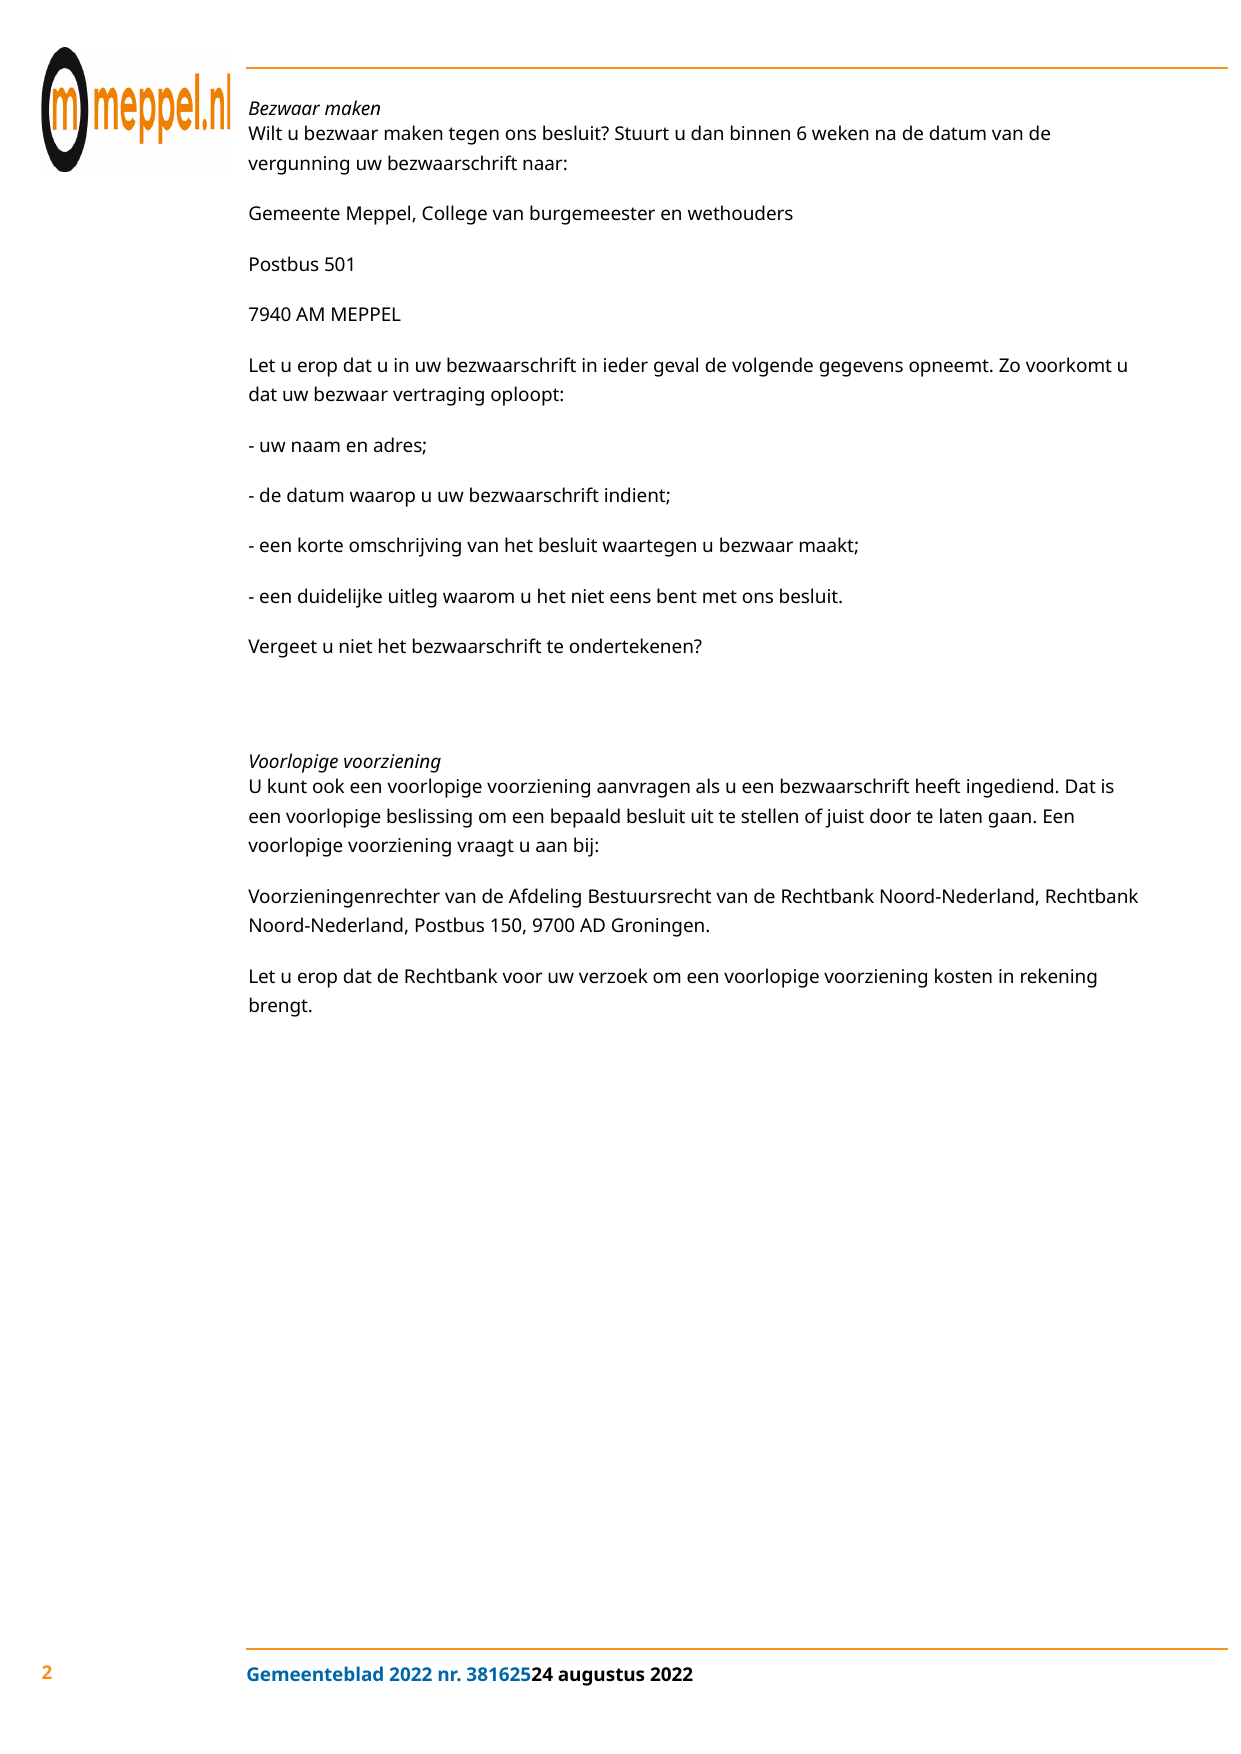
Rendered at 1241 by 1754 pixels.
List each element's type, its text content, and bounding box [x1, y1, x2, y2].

picture [41, 47, 231, 172]
text - uw naam en adres; [248, 432, 1152, 457]
text Gemeente Meppel, College van burgemeester en wethouders [248, 201, 1152, 226]
text U kunt ook een voorlopige voorziening aanvragen als u een bezwaarschrift heeft ingediend. Dat is een voorlopige beslissing om een bepaald besluit uit te stellen of juist door te laten gaan. Een voorlopige voorziening vraagt u aan bij: [248, 773, 1152, 858]
text Let u erop dat u in uw bezwaarschrift in ieder geval de volgende gegevens opneemt. Zo voorkomt u dat uw bezwaar vertraging oploopt: [248, 352, 1152, 407]
text 7940 AM MEPPEL [248, 301, 1152, 327]
text - de datum waarop u uw bezwaarschrift indient; [248, 482, 1152, 508]
text Wilt u bezwaar maken tegen ons besluit? Stuurt u dan binnen 6 weken na de datum van de vergunning uw bezwaarschrift naar: [248, 121, 1152, 176]
text - een duidelijke uitleg waarom u het niet eens bent met ons besluit. [248, 583, 1152, 609]
text Voorlopige voorziening [248, 748, 1152, 773]
text Let u erop dat de Rechtbank voor uw verzoek om een voorlopige voorziening kosten in rekening brengt. [248, 963, 1152, 1018]
text Vergeet u niet het bezwaarschrift te ondertekenen? [248, 633, 1152, 659]
text - een korte omschrijving van het besluit waartegen u bezwaar maakt; [248, 533, 1152, 558]
text Bezwaar maken [248, 95, 1152, 121]
text Voorzieningenrechter van de Afdeling Bestuursrecht van de Rechtbank Noord-Nederland, Rechtbank Noord-Nederland, Postbus 150, 9700 AD Groningen. [248, 883, 1152, 938]
text Postbus 501 [248, 251, 1152, 277]
